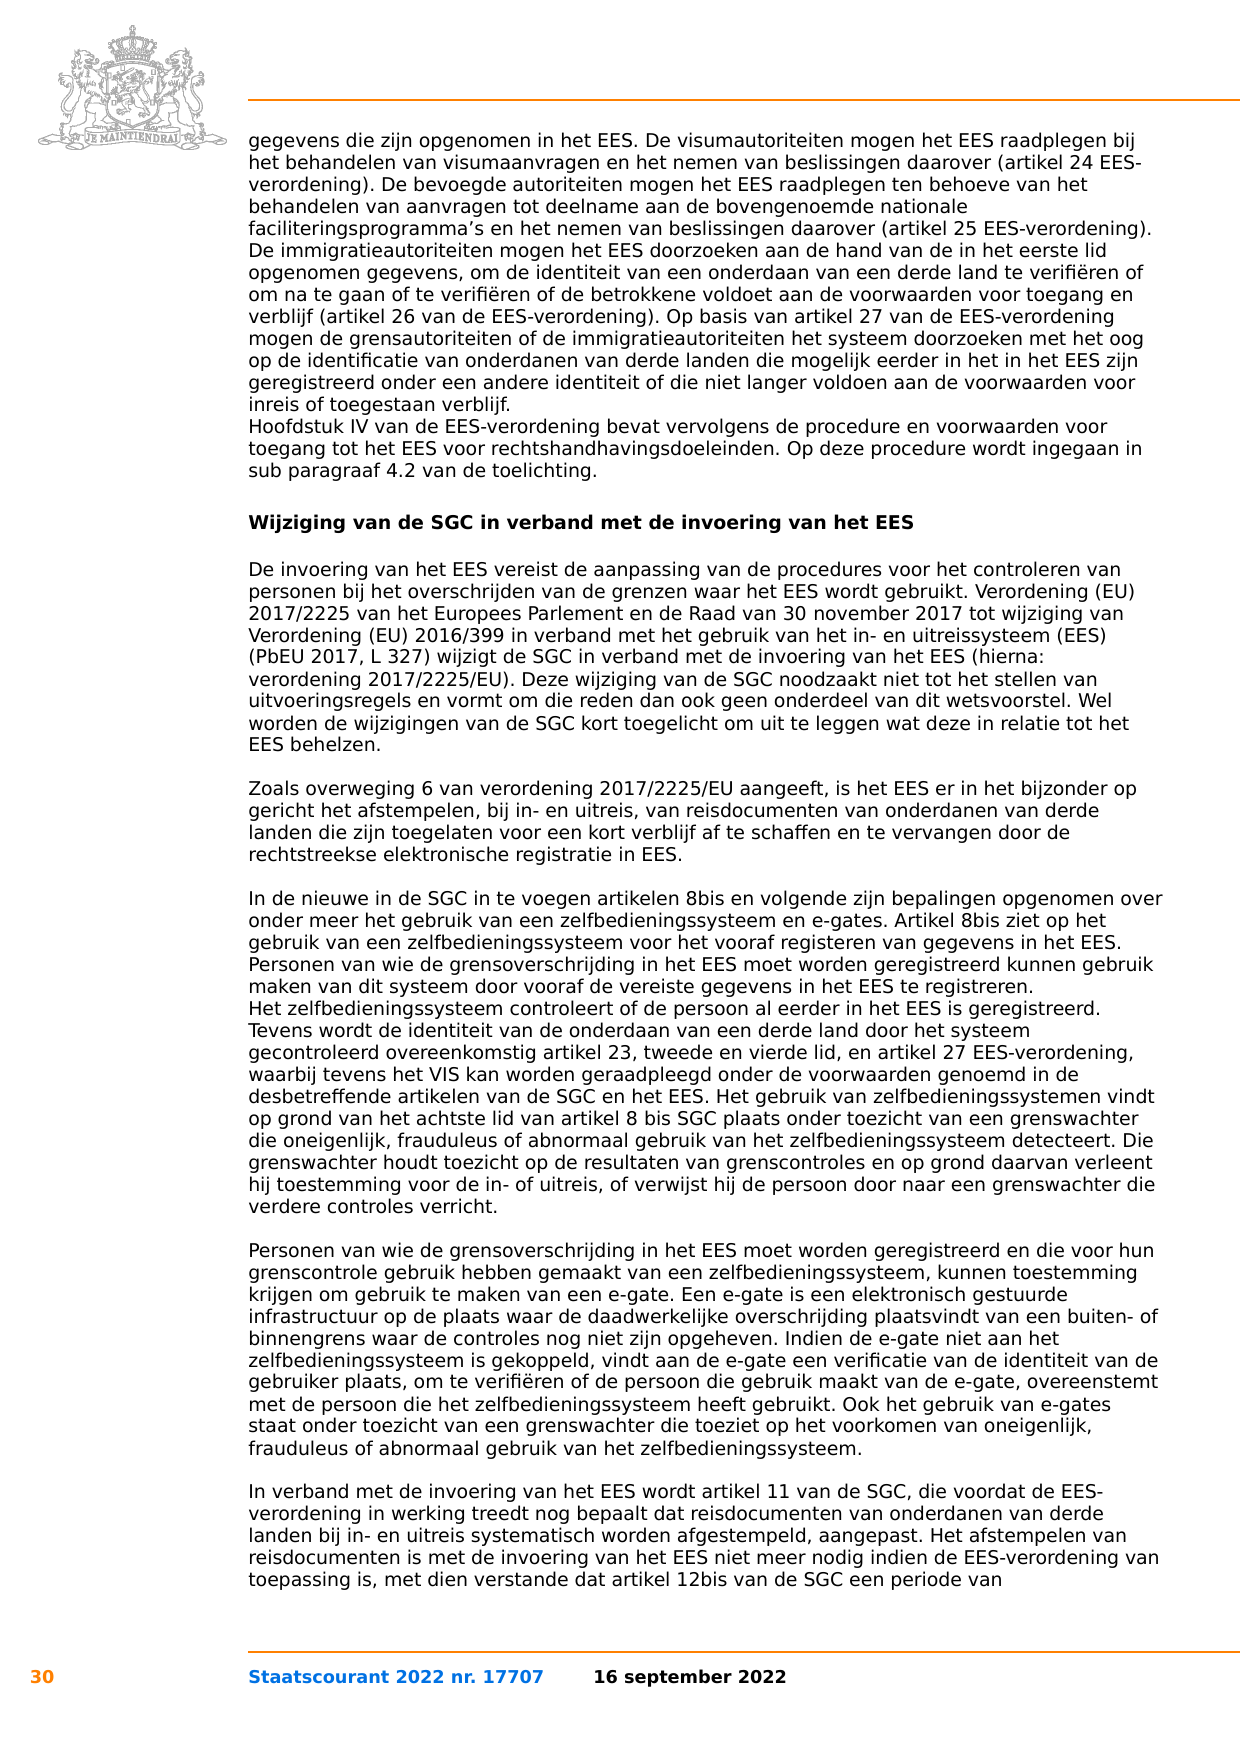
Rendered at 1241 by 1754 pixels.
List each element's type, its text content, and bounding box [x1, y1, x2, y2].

text In verband met de invoering van het EES wordt artikel 11 van de SGC, die voordat de EES-verordening in werking treedt nog bepaalt dat reisdocumenten van onderdanen van derde landen bij in- en uitreis systematisch worden afgestempeld, aangepast. Het afstempelen van reisdocumenten is met de invoering van het EES niet meer nodig indien de EES-verordening van toepassing is, met dien verstande dat artikel 12bis van de SGC een periode van [248, 1481, 1163, 1591]
text Hoofdstuk IV van de EES-verordening bevat vervolgens de procedure en voorwaarden voor toegang tot het EES voor rechtshandhavingsdoeleinden. Op deze procedure wordt ingegaan in sub paragraaf 4.2 van de toelichting. [248, 416, 1163, 482]
subtitle Wijziging van de SGC in verband met de invoering van het EES [248, 512, 1163, 533]
text gegevens die zijn opgenomen in het EES. De visumautoriteiten mogen het EES raadplegen bij het behandelen van visumaanvragen en het nemen van beslissingen daarover (artikel 24 EES-verordening). De bevoegde autoriteiten mogen het EES raadplegen ten behoeve van het behandelen van aanvragen tot deelname aan de bovengenoemde nationale faciliteringsprogramma’s en het nemen van beslissingen daarover (artikel 25 EES-verordening). De immigratieautoriteiten mogen het EES doorzoeken aan de hand van de in het eerste lid opgenomen gegevens, om de identiteit van een onderdaan van een derde land te verifiëren of om na te gaan of te verifiëren of de betrokkene voldoet aan de voorwaarden voor toegang en verblijf (artikel 26 van de EES-verordening). Op basis van artikel 27 van de EES-verordening mogen de grensautoriteiten of de immigratieautoriteiten het systeem doorzoeken met het oog op de identificatie van onderdanen van derde landen die mogelijk eerder in het in het EES zijn geregistreerd onder een andere identiteit of die niet langer voldoen aan de voorwaarden voor inreis of toegestaan verblijf. [248, 130, 1163, 416]
text De invoering van het EES vereist de aanpassing van de procedures voor het controleren van personen bij het overschrijden van de grenzen waar het EES wordt gebruikt. Verordening (EU) 2017/2225 van het Europees Parlement en de Raad van 30 november 2017 tot wijziging van Verordening (EU) 2016/399 in verband met het gebruik van het in- en uitreissysteem (EES) (PbEU 2017, L 327) wijzigt de SGC in verband met de invoering van het EES (hierna: verordening 2017/2225/EU). Deze wijziging van de SGC noodzaakt niet tot het stellen van uitvoeringsregels en vormt om die reden dan ook geen onderdeel van dit wetsvoorstel. Wel worden de wijzigingen van de SGC kort toegelicht om uit te leggen wat deze in relatie tot het EES behelzen. [248, 558, 1163, 756]
text Personen van wie de grensoverschrijding in het EES moet worden geregistreerd en die voor hun grenscontrole gebruik hebben gemaakt van een zelfbedieningssysteem, kunnen toestemming krijgen om gebruik te maken van een e-gate. Een e-gate is een elektronisch gestuurde infrastructuur op de plaats waar de daadwerkelijke overschrijding plaatsvindt van een buiten- of binnengrens waar de controles nog niet zijn opgeheven. Indien de e-gate niet aan het zelfbedieningssysteem is gekoppeld, vindt aan de e-gate een verificatie van de identiteit van de gebruiker plaats, om te verifiëren of de persoon die gebruik maakt van de e-gate, overeenstemt met de persoon die het zelfbedieningssysteem heeft gebruikt. Ook het gebruik van e-gates staat onder toezicht van een grenswachter die toeziet op het voorkomen van oneigenlijk, frauduleus of abnormaal gebruik van het zelfbedieningssysteem. [248, 1239, 1163, 1459]
picture [38, 25, 227, 150]
text In de nieuwe in de SGC in te voegen artikelen 8bis en volgende zijn bepalingen opgenomen over onder meer het gebruik van een zelfbedieningssysteem en e-gates. Artikel 8bis ziet op het gebruik van een zelfbedieningssysteem voor het vooraf registeren van gegevens in het EES. Personen van wie de grensoverschrijding in het EES moet worden geregistreerd kunnen gebruik maken van dit systeem door vooraf de vereiste gegevens in het EES te registreren. [248, 888, 1163, 998]
text Zoals overweging 6 van verordening 2017/2225/EU aangeeft, is het EES er in het bijzonder op gericht het afstempelen, bij in- en uitreis, van reisdocumenten van onderdanen van derde landen die zijn toegelaten voor een kort verblijf af te schaffen en te vervangen door de rechtstreekse elektronische registratie in EES. [248, 778, 1163, 866]
text Het zelfbedieningssysteem controleert of de persoon al eerder in het EES is geregistreerd. Tevens wordt de identiteit van de onderdaan van een derde land door het systeem gecontroleerd overeenkomstig artikel 23, tweede en vierde lid, en artikel 27 EES-verordening, waarbij tevens het VIS kan worden geraadpleegd onder de voorwaarden genoemd in de desbetreffende artikelen van de SGC en het EES. Het gebruik van zelfbedieningssystemen vindt op grond van het achtste lid van artikel 8 bis SGC plaats onder toezicht van een grenswachter die oneigenlijk, frauduleus of abnormaal gebruik van het zelfbedieningssysteem detecteert. Die grenswachter houdt toezicht op de resultaten van grenscontroles en op grond daarvan verleent hij toestemming voor de in- of uitreis, of verwijst hij de persoon door naar een grenswachter die verdere controles verricht. [248, 998, 1163, 1218]
